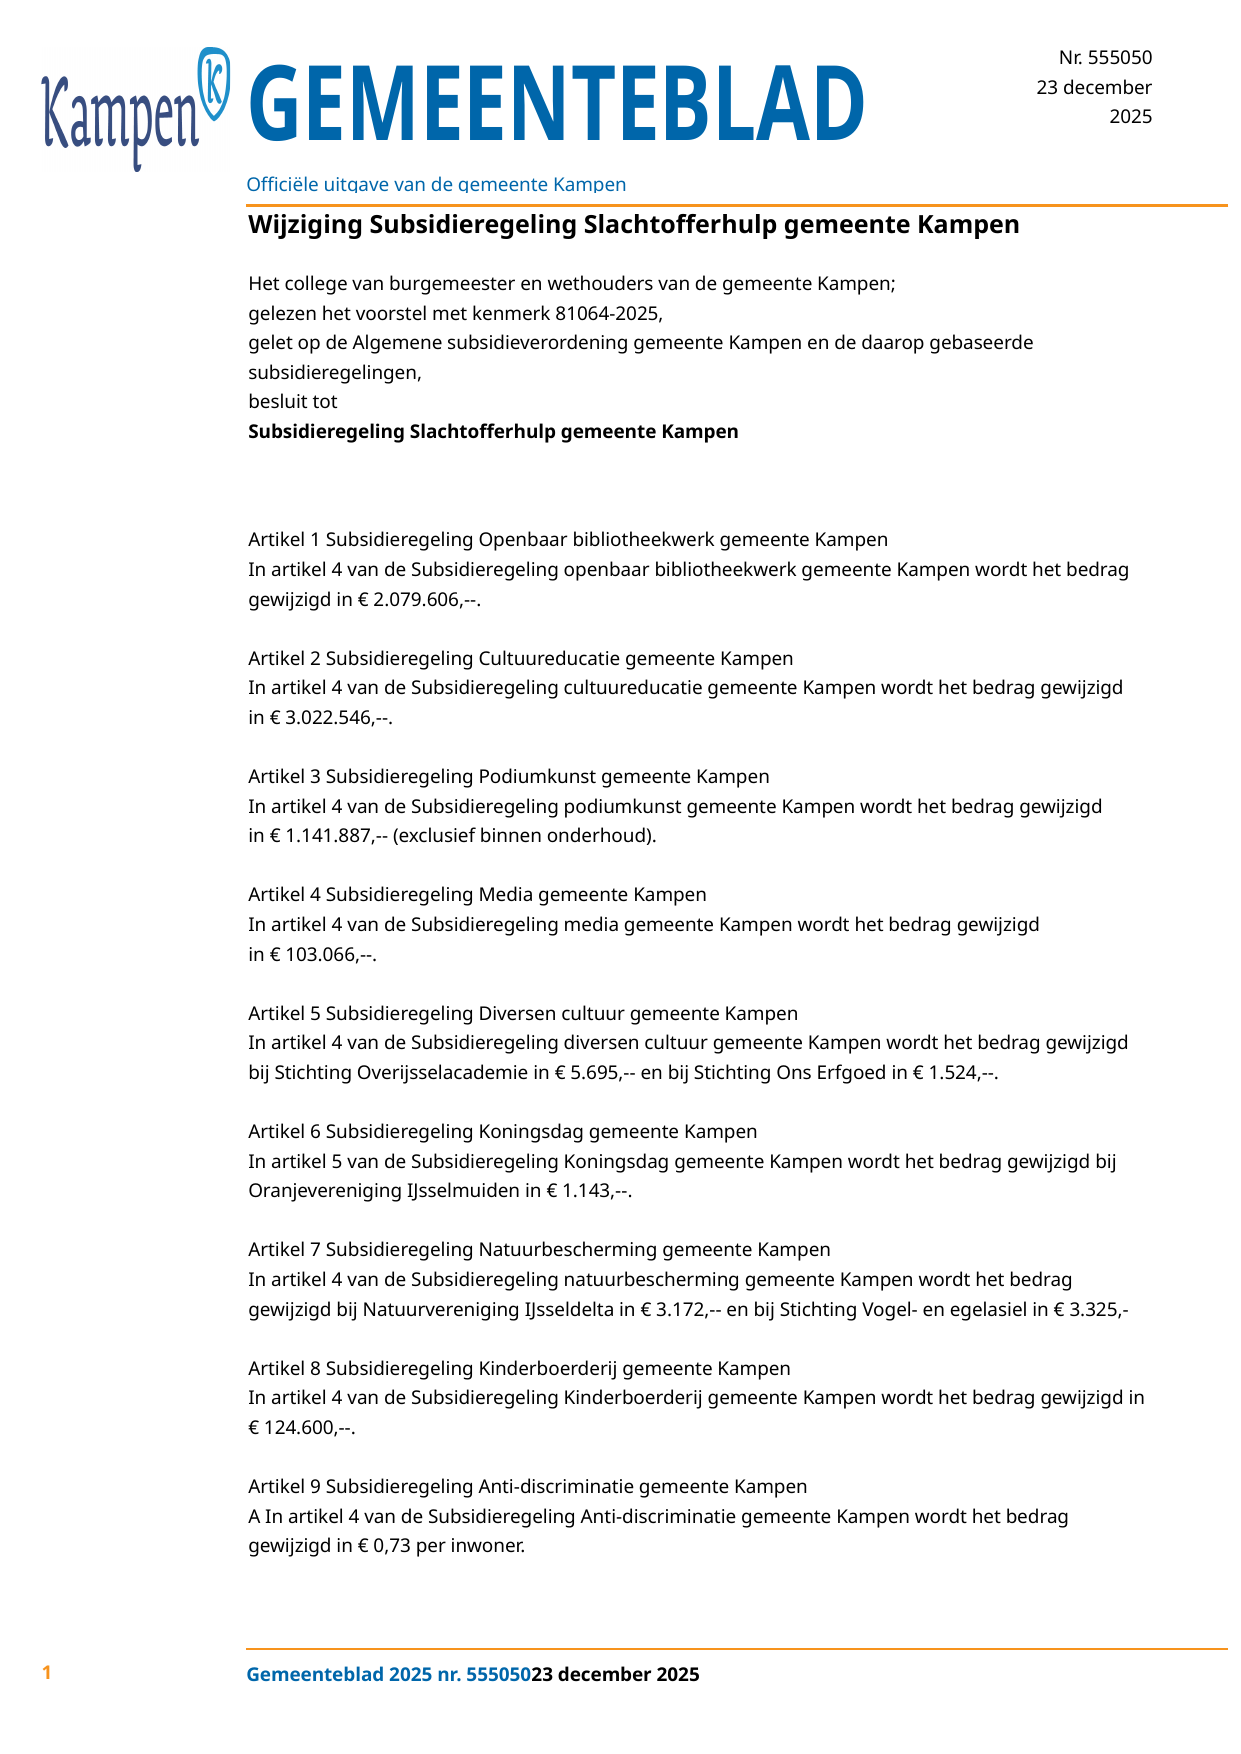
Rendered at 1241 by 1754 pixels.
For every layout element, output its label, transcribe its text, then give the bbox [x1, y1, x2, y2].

text Artikel 1 Subsidieregeling Openbaar bibliotheekwerk gemeente Kampen [248, 527, 1152, 552]
text Het college van burgemeester en wethouders van de gemeente Kampen; [248, 270, 1152, 296]
text In artikel 4 van de Subsidieregeling media gemeente Kampen wordt het bedrag gewijzigd [248, 911, 1152, 937]
text Wijziging Subsidieregeling Slachtofferhulp gemeente Kampen [248, 207, 1152, 241]
text Artikel 9 Subsidieregeling Anti-discriminatie gemeente Kampen [248, 1473, 1152, 1499]
text Artikel 6 Subsidieregeling Koningsdag gemeente Kampen [248, 1118, 1152, 1144]
picture [41, 47, 231, 172]
text In artikel 4 van de Subsidieregeling openbaar bibliotheekwerk gemeente Kampen wordt het bedrag gewijzigd in € 2.079.606,--. [248, 556, 1152, 612]
text subsidieregelingen, [248, 359, 1152, 385]
text in € 3.022.546,--. [248, 704, 1152, 730]
text In artikel 5 van de Subsidieregeling Koningsdag gemeente Kampen wordt het bedrag gewijzigd bij Oranjevereniging IJsselmuiden in € 1.143,--. [248, 1148, 1152, 1203]
text Artikel 3 Subsidieregeling Podiumkunst gemeente Kampen [248, 763, 1152, 789]
text Subsidieregeling Slachtofferhulp gemeente Kampen [248, 418, 1152, 444]
text in € 1.141.887,-- (exclusief binnen onderhoud). [248, 822, 1152, 848]
text Artikel 5 Subsidieregeling Diversen cultuur gemeente Kampen [248, 1000, 1152, 1026]
text A In artikel 4 van de Subsidieregeling Anti-discriminatie gemeente Kampen wordt het bedrag gewijzigd in € 0,73 per inwoner. [248, 1503, 1152, 1558]
text in € 103.066,--. [248, 941, 1152, 967]
text gelet op de Algemene subsidieverordening gemeente Kampen en de daarop gebaseerde [248, 329, 1152, 355]
text Artikel 8 Subsidieregeling Kinderboerderij gemeente Kampen [248, 1355, 1152, 1381]
text Artikel 7 Subsidieregeling Natuurbescherming gemeente Kampen [248, 1237, 1152, 1262]
text In artikel 4 van de Subsidieregeling cultuureducatie gemeente Kampen wordt het bedrag gewijzigd [248, 674, 1152, 700]
text In artikel 4 van de Subsidieregeling diversen cultuur gemeente Kampen wordt het bedrag gewijzigd bij Stichting Overijsselacademie in € 5.695,-- en bij Stichting Ons Erfgoed in € 1.524,--. [248, 1029, 1152, 1085]
text Artikel 4 Subsidieregeling Media gemeente Kampen [248, 882, 1152, 907]
text In artikel 4 van de Subsidieregeling natuurbescherming gemeente Kampen wordt het bedrag gewijzigd bij Natuurvereniging IJsseldelta in € 3.172,-- en bij Stichting Vogel- en egelasiel in € 3.325,- [248, 1266, 1152, 1322]
text In artikel 4 van de Subsidieregeling Kinderboerderij gemeente Kampen wordt het bedrag gewijzigd in € 124.600,--. [248, 1384, 1152, 1440]
text In artikel 4 van de Subsidieregeling podiumkunst gemeente Kampen wordt het bedrag gewijzigd [248, 793, 1152, 819]
text Artikel 2 Subsidieregeling Cultuureducatie gemeente Kampen [248, 645, 1152, 671]
text besluit tot [248, 389, 1152, 414]
text gelezen het voorstel met kenmerk 81064-2025, [248, 300, 1152, 326]
